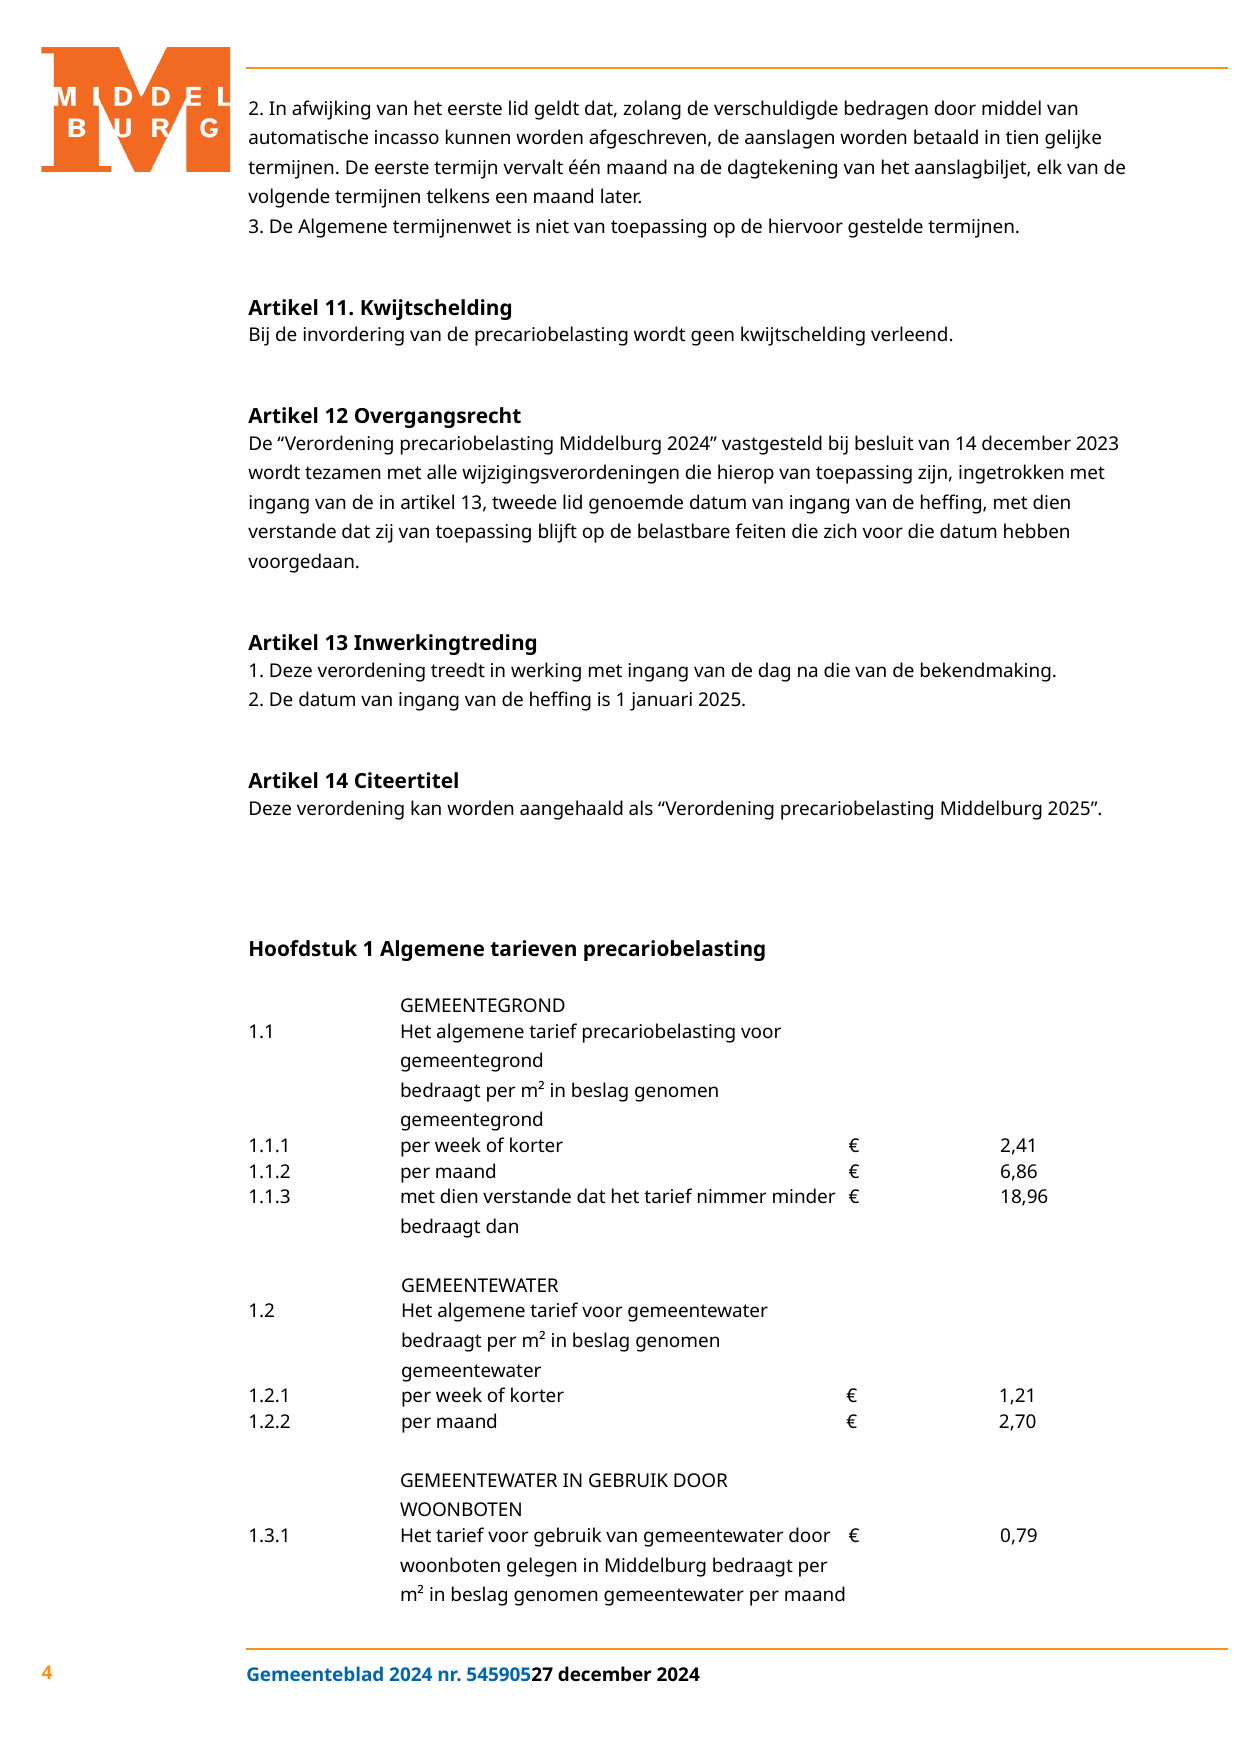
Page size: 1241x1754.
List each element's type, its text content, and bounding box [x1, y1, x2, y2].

table_header [248, 1272, 401, 1298]
text Hoofdstuk 1 Algemene tarieven precariobelasting [248, 934, 1152, 962]
table_header [1000, 992, 1152, 1018]
table_cell € [846, 1383, 999, 1408]
text Bij de invordering van de precariobelasting wordt geen kwijtschelding verleend. [248, 322, 1152, 347]
text Artikel 12 Overgangsrecht [248, 402, 1152, 430]
table_cell [848, 1018, 1000, 1132]
text 3. De Algemene termijnenwet is niet van toepassing op de hiervoor gestelde termijnen. [248, 213, 1152, 239]
table_cell 0,79 [1000, 1522, 1152, 1607]
table_cell 1,21 [999, 1383, 1152, 1408]
text 2. In afwijking van het eerste lid geldt dat, zolang de verschuldigde bedragen door middel van automatische incasso kunnen worden afgeschreven, de aanslagen worden betaald in tien gelijke termijnen. De eerste termijn vervalt één maand na de dagtekening van het aanslagbiljet, elk van de volgende termijnen telkens een maand later. [248, 95, 1152, 209]
table_cell 18,96 [1000, 1184, 1152, 1239]
text 2. De datum van ingang van de heffing is 1 januari 2025. [248, 686, 1152, 712]
table_cell 1.1 [248, 1018, 400, 1132]
table_header [999, 1272, 1152, 1298]
table_cell met dien verstande dat het tarief nimmer minder bedraagt dan [400, 1184, 848, 1239]
table_cell [1000, 1018, 1152, 1132]
table_cell per maand [401, 1408, 846, 1434]
picture [41, 47, 231, 172]
table_cell 1.3.1 [248, 1522, 400, 1607]
table_header GEMEENTEWATER [401, 1272, 846, 1298]
table_cell per week of korter [400, 1132, 848, 1158]
text Artikel 11. Kwijtschelding [248, 293, 1152, 322]
table_cell € [848, 1158, 1000, 1184]
table_cell 2,70 [999, 1408, 1152, 1434]
table_header [248, 1467, 400, 1522]
table_cell 1.1.1 [248, 1132, 400, 1158]
table_cell Het algemene tarief precariobelasting voor gemeentegrond bedraagt per m² in beslag genomen gemeentegrond [400, 1018, 848, 1132]
table_cell 1.2.1 [248, 1383, 401, 1408]
table_cell 1.2 [248, 1298, 401, 1383]
table_header [848, 1467, 1000, 1522]
table_cell € [848, 1522, 1000, 1607]
text 1. Deze verordening treedt in werking met ingang van de dag na die van de bekendmaking. [248, 657, 1152, 682]
table_header [846, 1272, 999, 1298]
table_cell 1.1.3 [248, 1184, 400, 1239]
table_header [848, 992, 1000, 1018]
text Artikel 13 Inwerkingtreding [248, 628, 1152, 657]
table_cell Het tarief voor gebruik van gemeentewater door woonboten gelegen in Middelburg bedraagt per m² in beslag genomen gemeentewater per maand [400, 1522, 848, 1607]
table_cell 6,86 [1000, 1158, 1152, 1184]
table_cell 1.2.2 [248, 1408, 401, 1434]
table_cell [999, 1298, 1152, 1383]
table_cell 1.1.2 [248, 1158, 400, 1184]
table_cell € [848, 1184, 1000, 1239]
table_cell per week of korter [401, 1383, 846, 1408]
table_header GEMEENTEWATER IN GEBRUIK DOOR WOONBOTEN [400, 1467, 848, 1522]
table_cell per maand [400, 1158, 848, 1184]
table_cell € [846, 1408, 999, 1434]
table_cell 2,41 [1000, 1132, 1152, 1158]
text De “Verordening precariobelasting Middelburg 2024” vastgesteld bij besluit van 14 december 2023 wordt tezamen met alle wijzigingsverordeningen die hierop van toepassing zijn, ingetrokken met ingang van de in artikel 13, tweede lid genoemde datum van ingang van de heffing, met dien verstande dat zij van toepassing blijft op de belastbare feiten die zich voor die datum hebben voorgedaan. [248, 430, 1152, 574]
table_cell € [848, 1132, 1000, 1158]
table_header GEMEENTEGROND [400, 992, 848, 1018]
text Deze verordening kan worden aangehaald als “Verordening precariobelasting Middelburg 2025”. [248, 795, 1152, 821]
table_cell Het algemene tarief voor gemeentewater bedraagt per m² in beslag genomen gemeentewater [401, 1298, 846, 1383]
table_header [1000, 1467, 1152, 1522]
text Artikel 14 Citeertitel [248, 766, 1152, 795]
table_cell [846, 1298, 999, 1383]
table_header [248, 992, 400, 1018]
